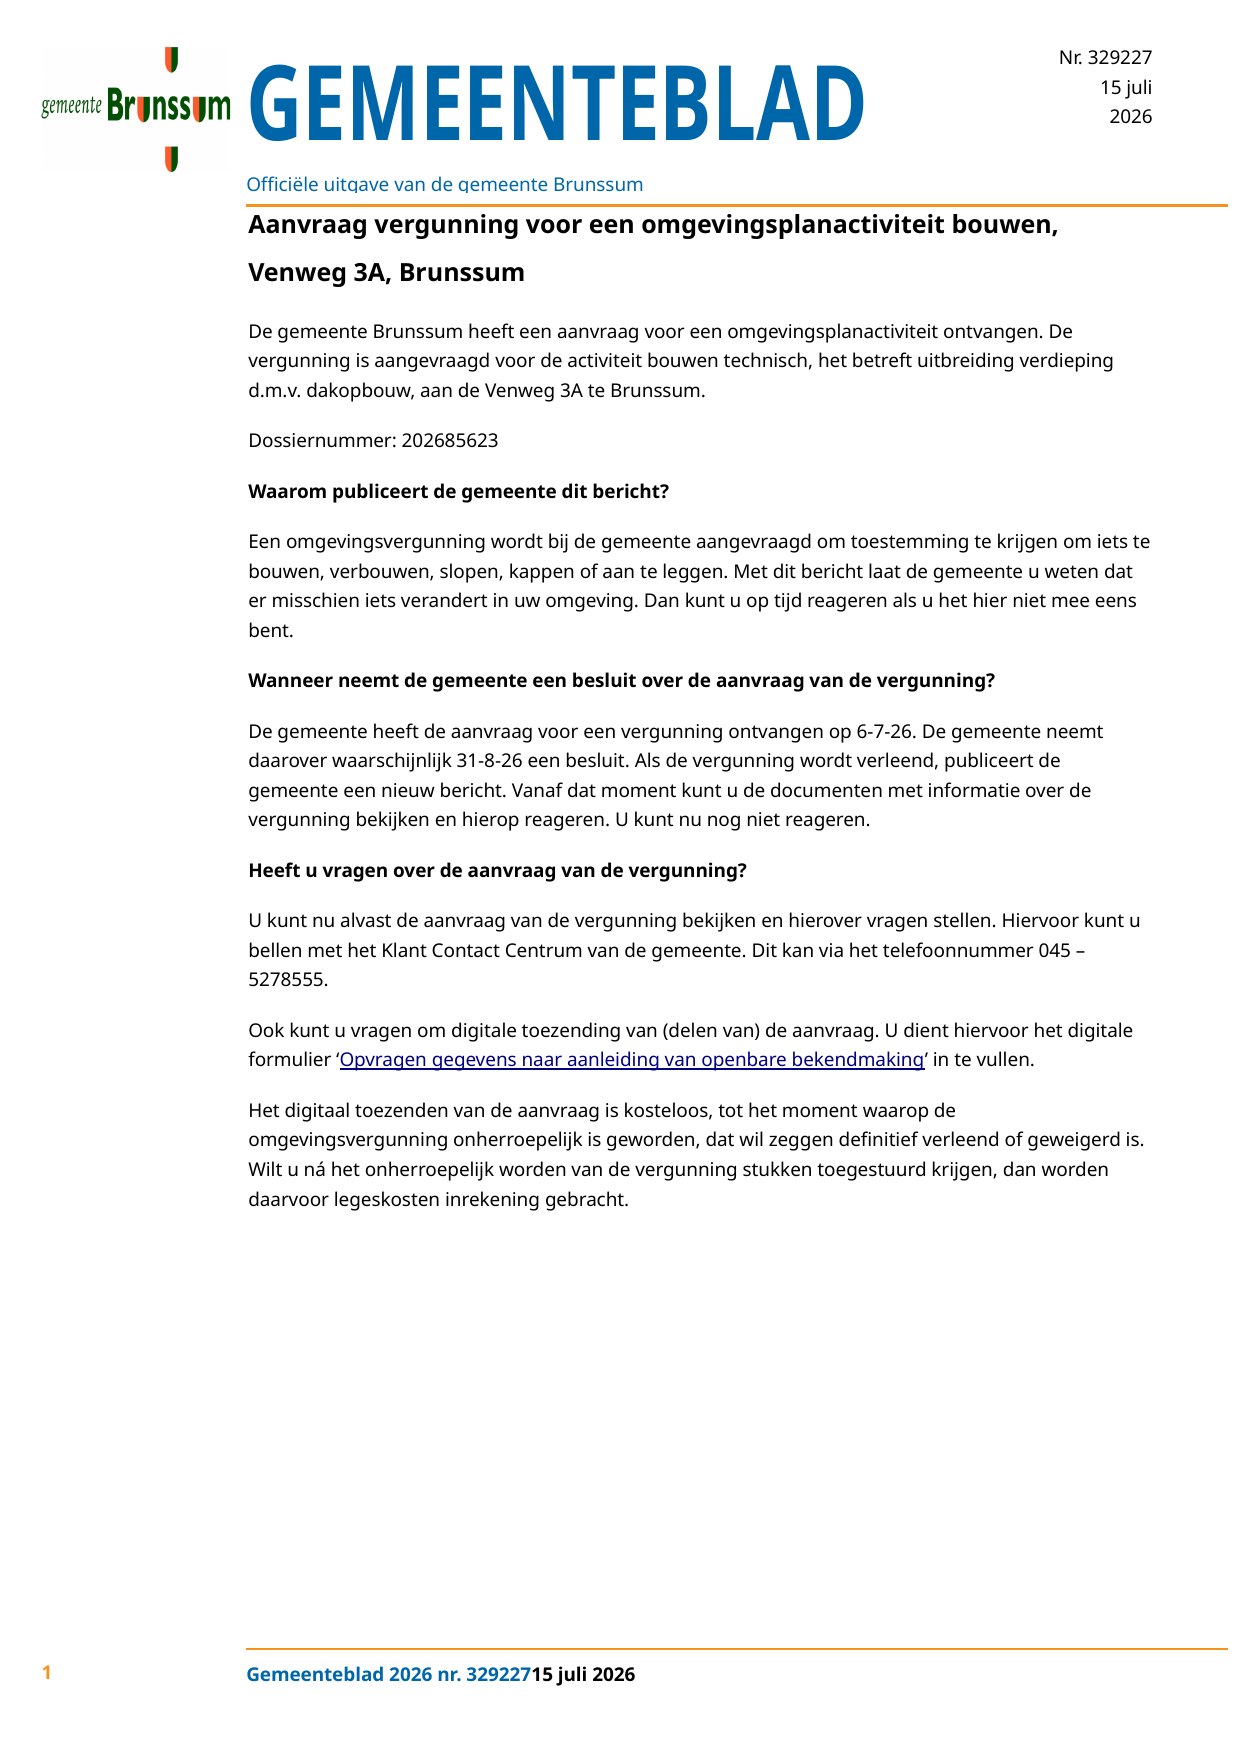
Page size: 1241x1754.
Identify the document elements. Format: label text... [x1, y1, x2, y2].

text Ook kunt u vragen om digitale toezending van (delen van) de aanvraag. U dient hiervoor het digitale formulier ‘Opvragen gegevens naar aanleiding van openbare bekendmaking’ in te vullen. [248, 1017, 1152, 1072]
text U kunt nu alvast de aanvraag van de vergunning bekijken en hierover vragen stellen. Hiervoor kunt u bellen met het Klant Contact Centrum van de gemeente. Dit kan via het telefoonnummer 045 – 5278555. [248, 907, 1152, 992]
text Het digitaal toezenden van de aanvraag is kosteloos, tot het moment waarop de omgevingsvergunning onherroepelijk is geworden, dat wil zeggen definitief verleend of geweigerd is. Wilt u ná het onherroepelijk worden van de vergunning stukken toegestuurd krijgen, dan worden daarvoor legeskosten inrekening gebracht. [248, 1097, 1152, 1212]
text Heeft u vragen over de aanvraag van de vergunning? [248, 857, 1152, 883]
picture [41, 47, 231, 172]
text Wanneer neemt de gemeente een besluit over de aanvraag van de vergunning? [248, 667, 1152, 693]
text De gemeente heeft de aanvraag voor een vergunning ontvangen op 6-7-26. De gemeente neemt daarover waarschijnlijk 31-8-26 een besluit. Als de vergunning wordt verleend, publiceert de gemeente een nieuw bericht. Vanaf dat moment kunt u de documenten met informatie over de vergunning bekijken en hierop reageren. U kunt nu nog niet reageren. [248, 718, 1152, 832]
text Aanvraag vergunning voor een omgevingsplanactiviteit bouwen, Venweg 3A, Brunssum [248, 207, 1152, 288]
text Een omgevingsvergunning wordt bij de gemeente aangevraagd om toestemming te krijgen om iets te bouwen, verbouwen, slopen, kappen of aan te leggen. Met dit bericht laat de gemeente u weten dat er misschien iets verandert in uw omgeving. Dan kunt u op tijd reageren als u het hier niet mee eens bent. [248, 528, 1152, 643]
text Waarom publiceert de gemeente dit bericht? [248, 478, 1152, 504]
text De gemeente Brunssum heeft een aanvraag voor een omgevingsplanactiviteit ontvangen. De vergunning is aangevraagd voor de activiteit bouwen technisch, het betreft uitbreiding verdieping d.m.v. dakopbouw, aan de Venweg 3A te Brunssum. [248, 318, 1152, 403]
text Dossiernummer: 202685623 [248, 427, 1152, 453]
